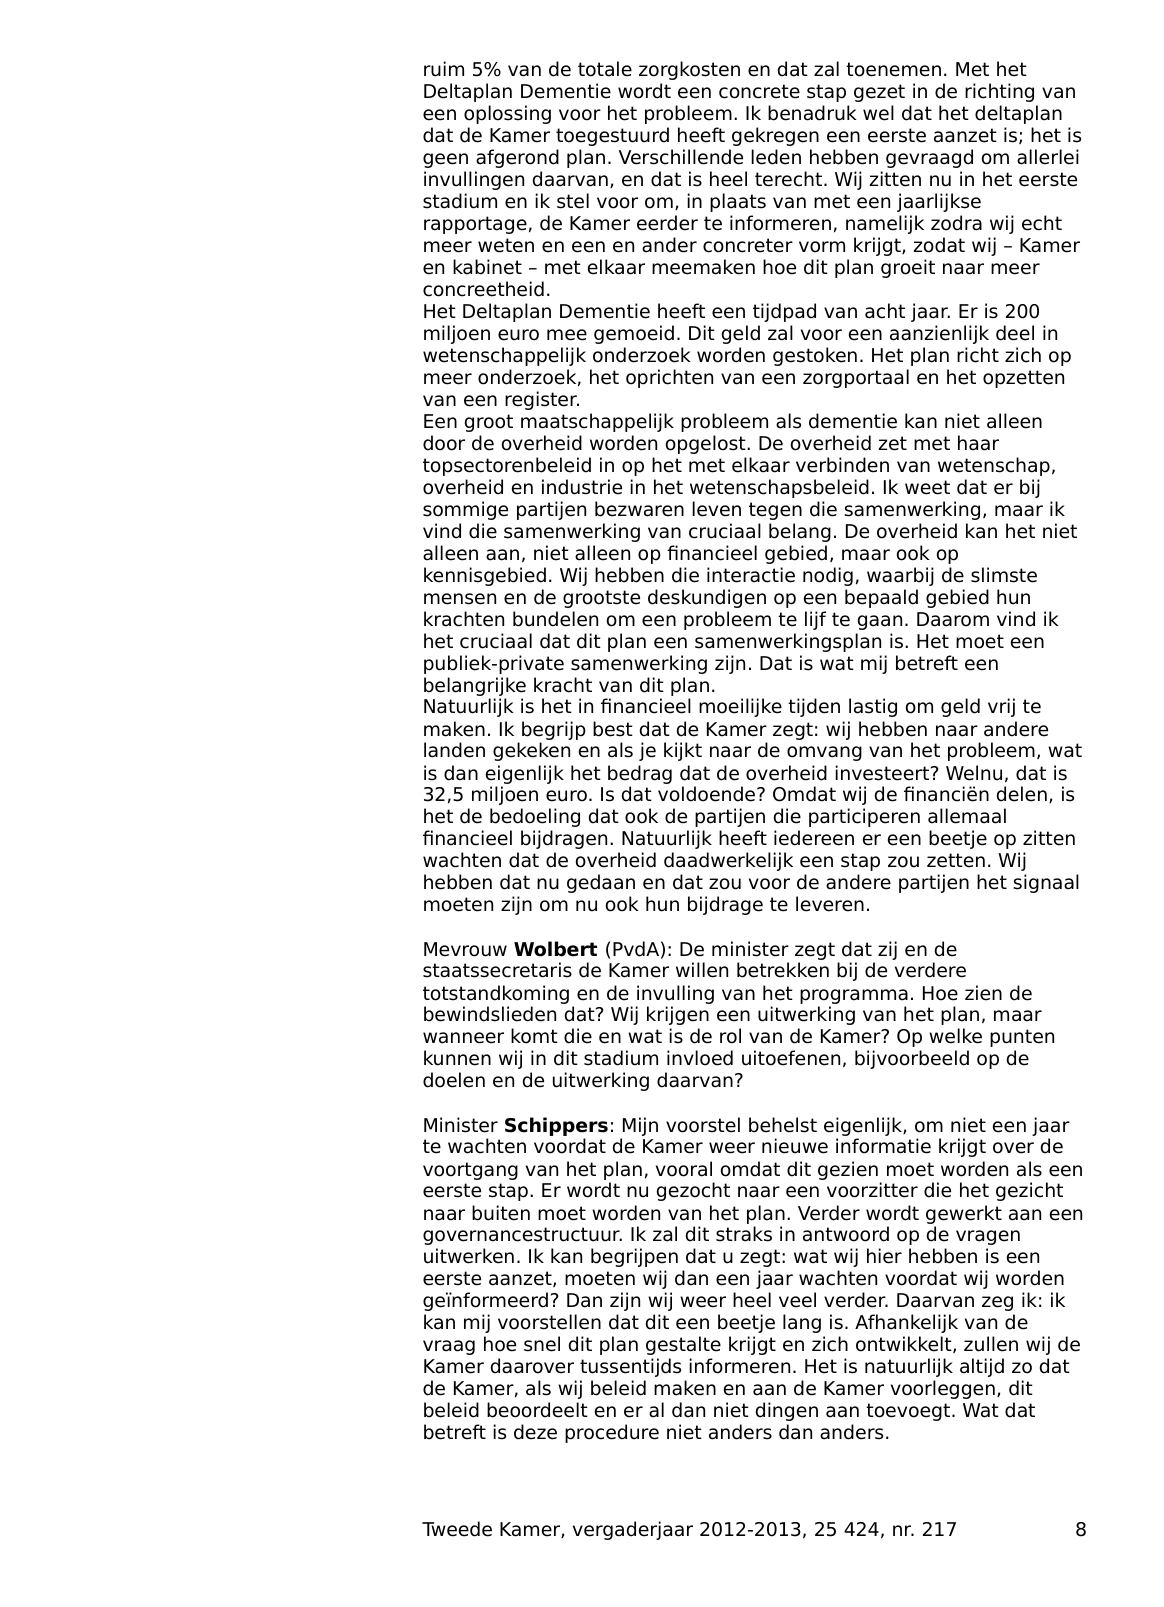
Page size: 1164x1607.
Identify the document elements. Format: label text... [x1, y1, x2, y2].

text Minister Schippers: Mijn voorstel behelst eigenlijk, om niet een jaar te wachten voordat de Kamer weer nieuwe informatie krijgt over de voortgang van het plan, vooral omdat dit gezien moet worden als een eerste stap. Er wordt nu gezocht naar een voorzitter die het gezicht naar buiten moet worden van het plan. Verder wordt gewerkt aan een governancestructuur. Ik zal dit straks in antwoord op de vragen uitwerken. Ik kan begrijpen dat u zegt: wat wij hier hebben is een eerste aanzet, moeten wij dan een jaar wachten voordat wij worden geïnformeerd? Dan zijn wij weer heel veel verder. Daarvan zeg ik: ik kan mij voorstellen dat dit een beetje lang is. Afhankelijk van de vraag hoe snel dit plan gestalte krijgt en zich ontwikkelt, zullen wij de Kamer daarover tussentijds informeren. Het is natuurlijk altijd zo dat de Kamer, als wij beleid maken en aan de Kamer voorleggen, dit beleid beoordeelt en er al dan niet dingen aan toevoegt. Wat dat betreft is deze procedure niet anders dan anders. [422, 1114, 1087, 1444]
text Het Deltaplan Dementie heeft een tijdpad van acht jaar. Er is 200 miljoen euro mee gemoeid. Dit geld zal voor een aanzienlijk deel in wetenschappelijk onderzoek worden gestoken. Het plan richt zich op meer onderzoek, het oprichten van een zorgportaal en het opzetten van een register. [422, 301, 1087, 411]
text ruim 5% van de totale zorgkosten en dat zal toenemen. Met het Deltaplan Dementie wordt een concrete stap gezet in de richting van een oplossing voor het probleem. Ik benadruk wel dat het deltaplan dat de Kamer toegestuurd heeft gekregen een eerste aanzet is; het is geen afgerond plan. Verschillende leden hebben gevraagd om allerlei invullingen daarvan, en dat is heel terecht. Wij zitten nu in het eerste stadium en ik stel voor om, in plaats van met een jaarlijkse rapportage, de Kamer eerder te informeren, namelijk zodra wij echt meer weten en een en ander concreter vorm krijgt, zodat wij – Kamer en kabinet – met elkaar meemaken hoe dit plan groeit naar meer concreetheid. [422, 59, 1087, 301]
text Natuurlijk is het in financieel moeilijke tijden lastig om geld vrij te maken. Ik begrijp best dat de Kamer zegt: wij hebben naar andere landen gekeken en als je kijkt naar de omvang van het probleem, wat is dan eigenlijk het bedrag dat de overheid investeert? Welnu, dat is 32,5 miljoen euro. Is dat voldoende? Omdat wij de financiën delen, is het de bedoeling dat ook de partijen die participeren allemaal financieel bijdragen. Natuurlijk heeft iedereen er een beetje op zitten wachten dat de overheid daadwerkelijk een stap zou zetten. Wij hebben dat nu gedaan en dat zou voor de andere partijen het signaal moeten zijn om nu ook hun bijdrage te leveren. [422, 696, 1087, 916]
text Mevrouw Wolbert (PvdA): De minister zegt dat zij en de staatssecretaris de Kamer willen betrekken bij de verdere totstandkoming en de invulling van het programma. Hoe zien de bewindslieden dat? Wij krijgen een uitwerking van het plan, maar wanneer komt die en wat is de rol van de Kamer? Op welke punten kunnen wij in dit stadium invloed uitoefenen, bijvoorbeeld op de doelen en de uitwerking daarvan? [422, 938, 1087, 1092]
text Een groot maatschappelijk probleem als dementie kan niet alleen door de overheid worden opgelost. De overheid zet met haar topsectorenbeleid in op het met elkaar verbinden van wetenschap, overheid en industrie in het wetenschapsbeleid. Ik weet dat er bij sommige partijen bezwaren leven tegen die samenwerking, maar ik vind die samenwerking van cruciaal belang. De overheid kan het niet alleen aan, niet alleen op financieel gebied, maar ook op kennisgebied. Wij hebben die interactie nodig, waarbij de slimste mensen en de grootste deskundigen op een bepaald gebied hun krachten bundelen om een probleem te lijf te gaan. Daarom vind ik het cruciaal dat dit plan een samenwerkingsplan is. Het moet een publiek-private samenwerking zijn. Dat is wat mij betreft een belangrijke kracht van dit plan. [422, 411, 1087, 696]
